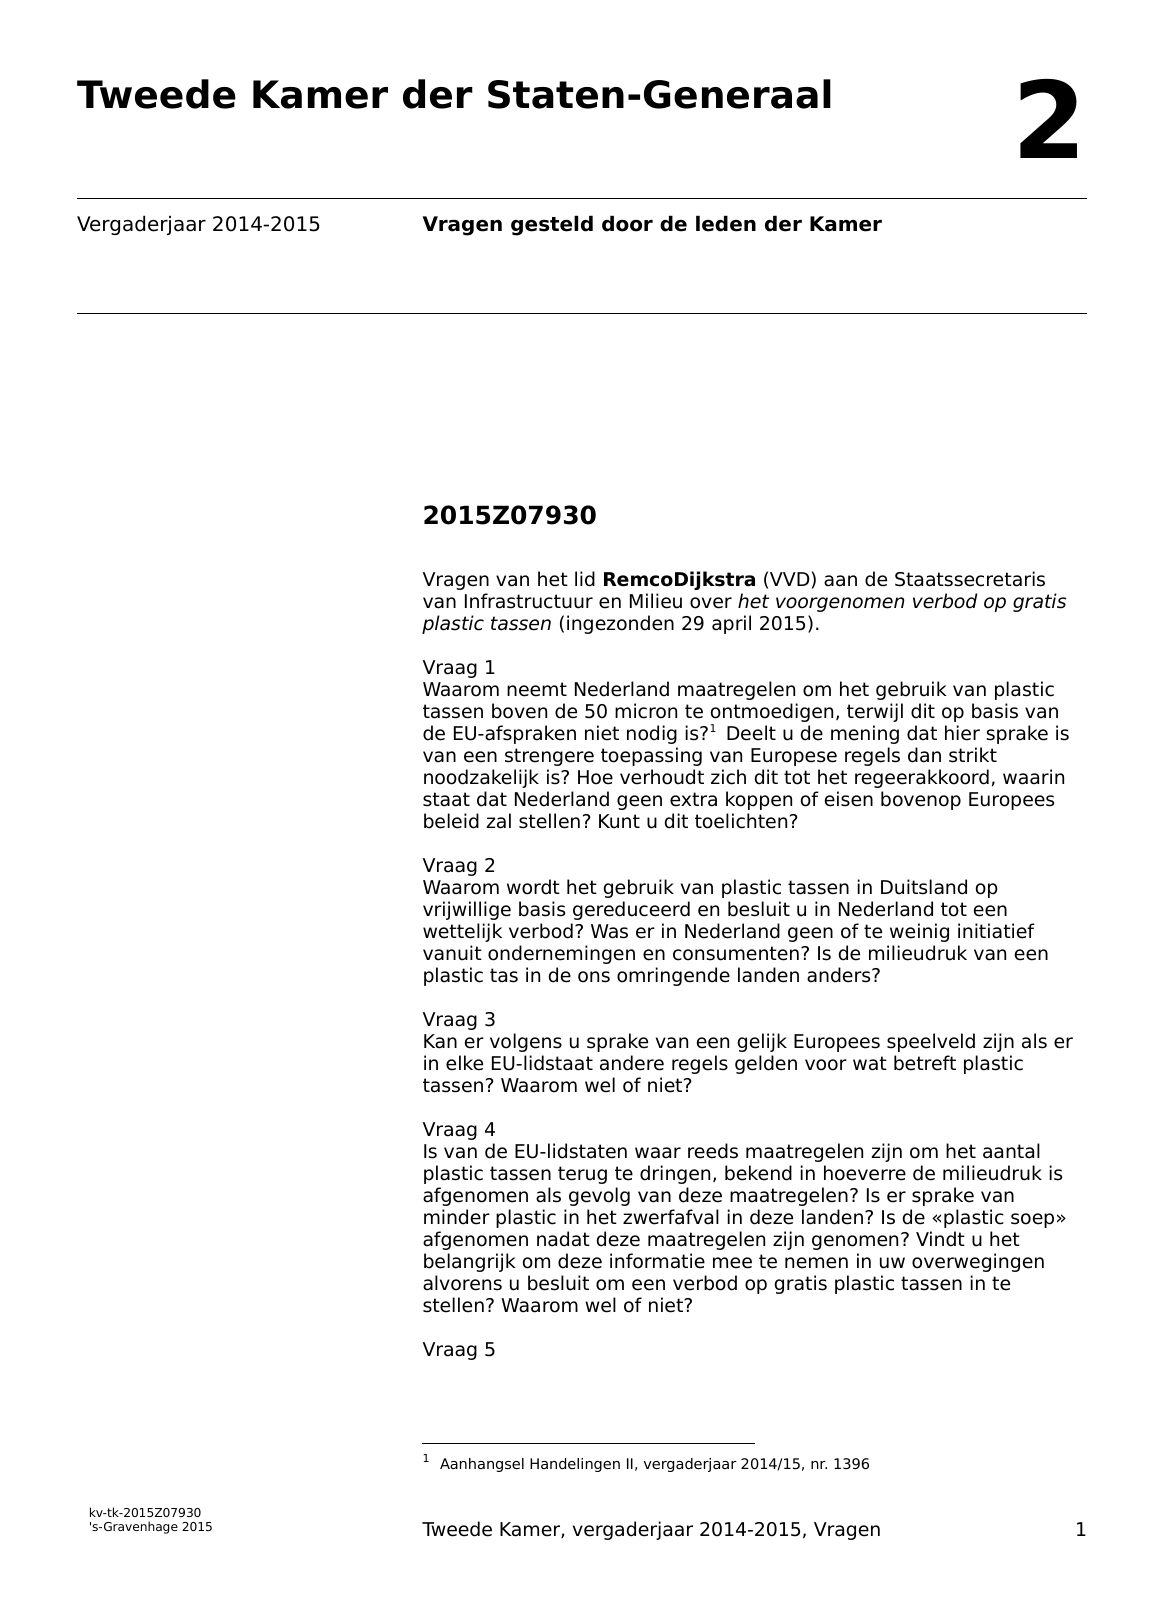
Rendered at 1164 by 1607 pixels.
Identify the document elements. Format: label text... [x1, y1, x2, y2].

text Vraag 4 [422, 1119, 1087, 1141]
text Waarom wordt het gebruik van plastic tassen in Duitsland op vrijwillige basis gereduceerd en besluit u in Nederland tot een wettelijk verbod? Was er in Nederland geen of te weinig initiatief vanuit ondernemingen en consumenten? Is de milieudruk van een plastic tas in de ons omringende landen anders? [422, 877, 1087, 987]
text Vraag 5 [422, 1339, 1087, 1361]
text Vraag 3 [422, 1009, 1087, 1031]
text Waarom neemt Nederland maatregelen om het gebruik van plastic tassen boven de 50 micron te ontmoedigen, terwijl dit op basis van de EU-afspraken niet nodig is? Deelt u de mening dat hier sprake is van een strengere toepassing van Europese regels dan strikt noodzakelijk is? Hoe verhoudt zich dit tot het regeerakkoord, waarin staat dat Nederland geen extra koppen of eisen bovenop Europees beleid zal stellen? Kunt u dit toelichten? [422, 679, 1087, 833]
text Is van de EU-lidstaten waar reeds maatregelen zijn om het aantal plastic tassen terug te dringen, bekend in hoeverre de milieudruk is afgenomen als gevolg van deze maatregelen? Is er sprake van minder plastic in het zwerfafval in deze landen? Is de «plastic soep» afgenomen nadat deze maatregelen zijn genomen? Vindt u het belangrijk om deze informatie mee te nemen in uw overwegingen alvorens u besluit om een verbod op gratis plastic tassen in te stellen? Waarom wel of niet? [422, 1141, 1087, 1317]
text Vraag 2 [422, 855, 1087, 877]
text Vragen van het lid RemcoDijkstra (VVD) aan de Staatssecretaris van Infrastructuur en Milieu over het voorgenomen verbod op gratis plastic tassen (ingezonden 29 april 2015). [422, 569, 1087, 635]
text Aanhangsel Handelingen II, vergaderjaar 2014/15, nr. 1396 [422, 1452, 1087, 1474]
table_cell Vergaderjaar 2014-2015 [77, 199, 422, 313]
table_cell Vragen gesteld door de leden der Kamer [422, 199, 1087, 313]
text 's-Gravenhage 2015 [88, 1520, 323, 1534]
text kv-tk-2015Z07930 [88, 1506, 323, 1520]
table_header 2 [886, 59, 1087, 198]
table_header Tweede Kamer der Staten-Generaal [77, 59, 886, 198]
text Kan er volgens u sprake van een gelijk Europees speelveld zijn als er in elke EU-lidstaat andere regels gelden voor wat betreft plastic tassen? Waarom wel of niet? [422, 1031, 1087, 1097]
text Vraag 1 [422, 657, 1087, 679]
text 2015Z07930 [422, 501, 1087, 531]
